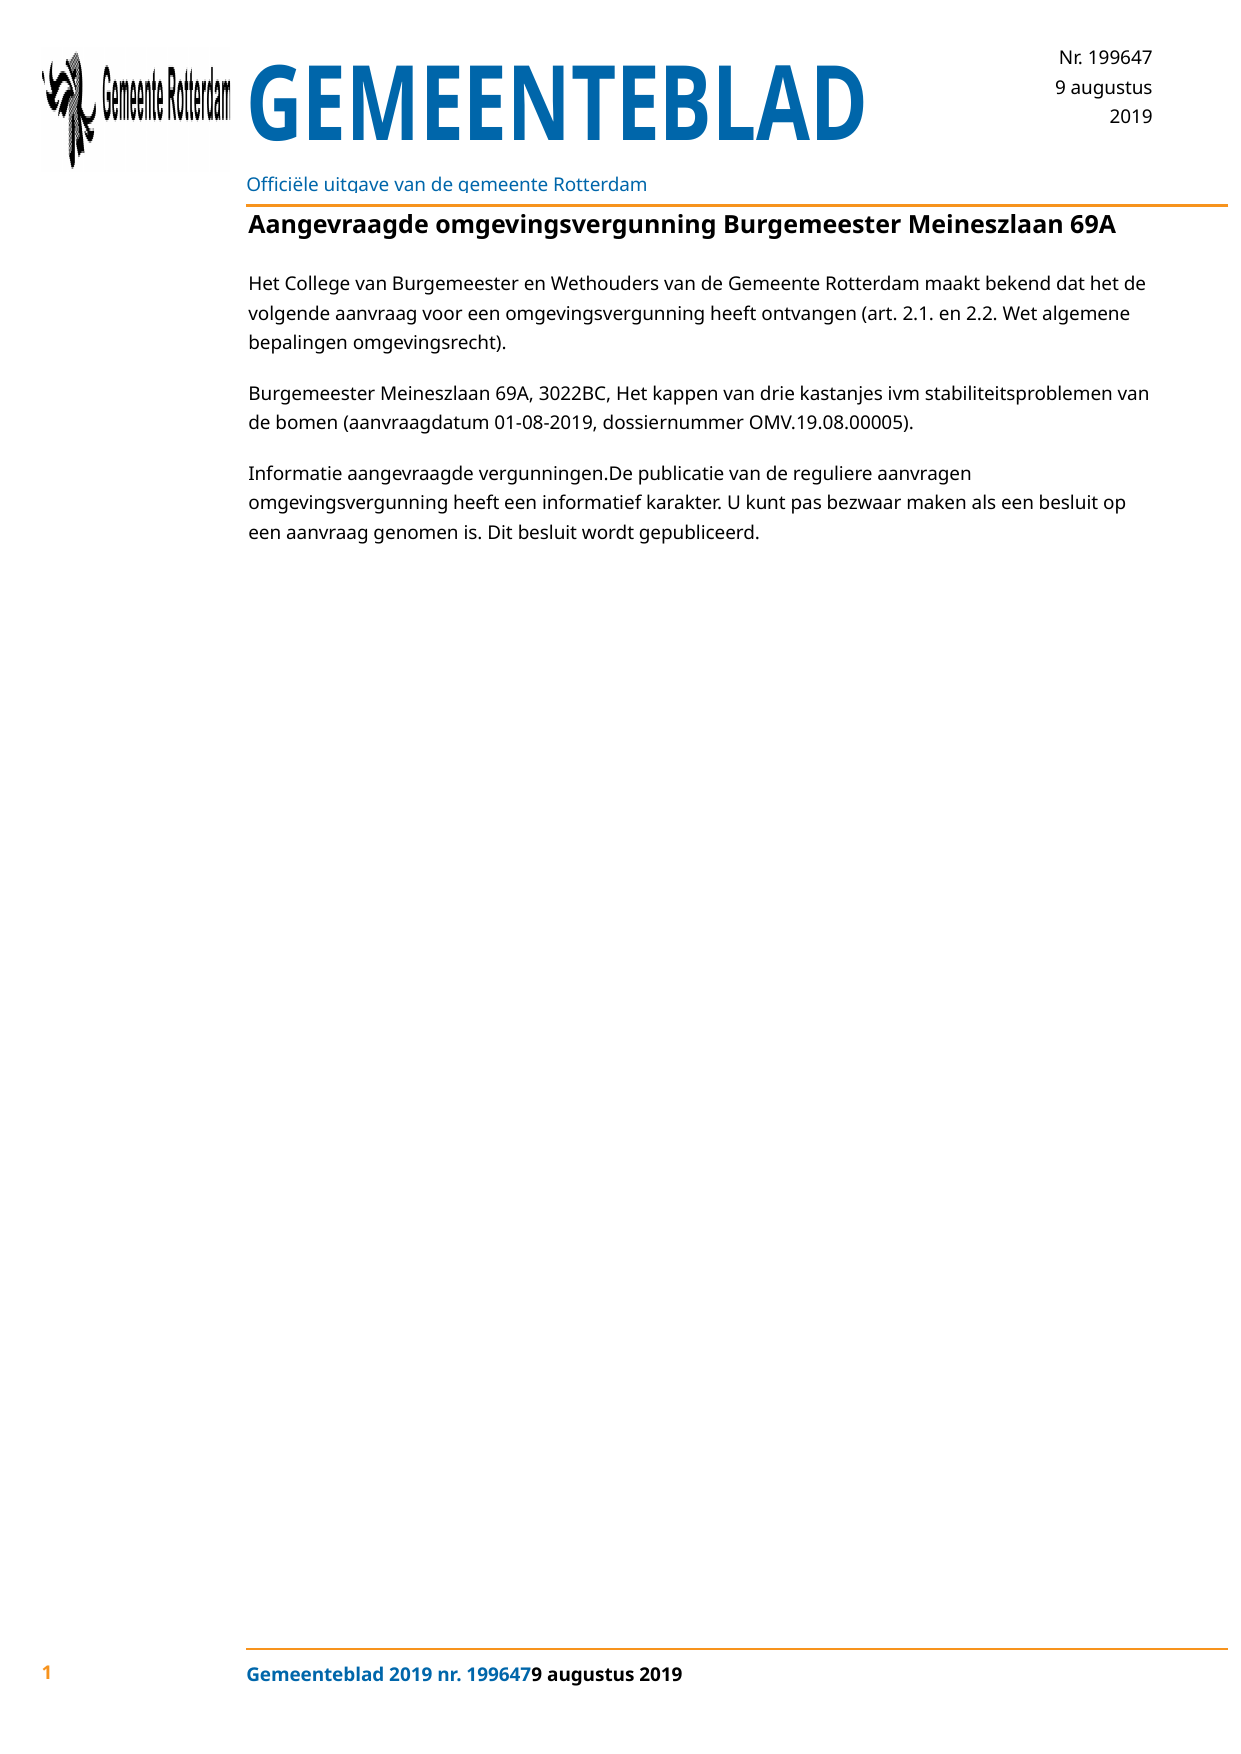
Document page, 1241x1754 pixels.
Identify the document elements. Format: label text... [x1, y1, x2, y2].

text Burgemeester Meineszlaan 69A, 3022BC, Het kappen van drie kastanjes ivm stabiliteitsproblemen van de bomen (aanvraagdatum 01-08-2019, dossiernummer OMV.19.08.00005). [248, 380, 1152, 435]
picture [41, 47, 231, 172]
text Het College van Burgemeester en Wethouders van de Gemeente Rotterdam maakt bekend dat het de volgende aanvraag voor een omgevingsvergunning heeft ontvangen (art. 2.1. en 2.2. Wet algemene bepalingen omgevingsrecht). [248, 270, 1152, 355]
text Aangevraagde omgevingsvergunning Burgemeester Meineszlaan 69A [248, 207, 1152, 241]
text Informatie aangevraagde vergunningen.De publicatie van de reguliere aanvragen omgevingsvergunning heeft een informatief karakter. U kunt pas bezwaar maken als een besluit op een aanvraag genomen is. Dit besluit wordt gepubliceerd. [248, 460, 1152, 545]
